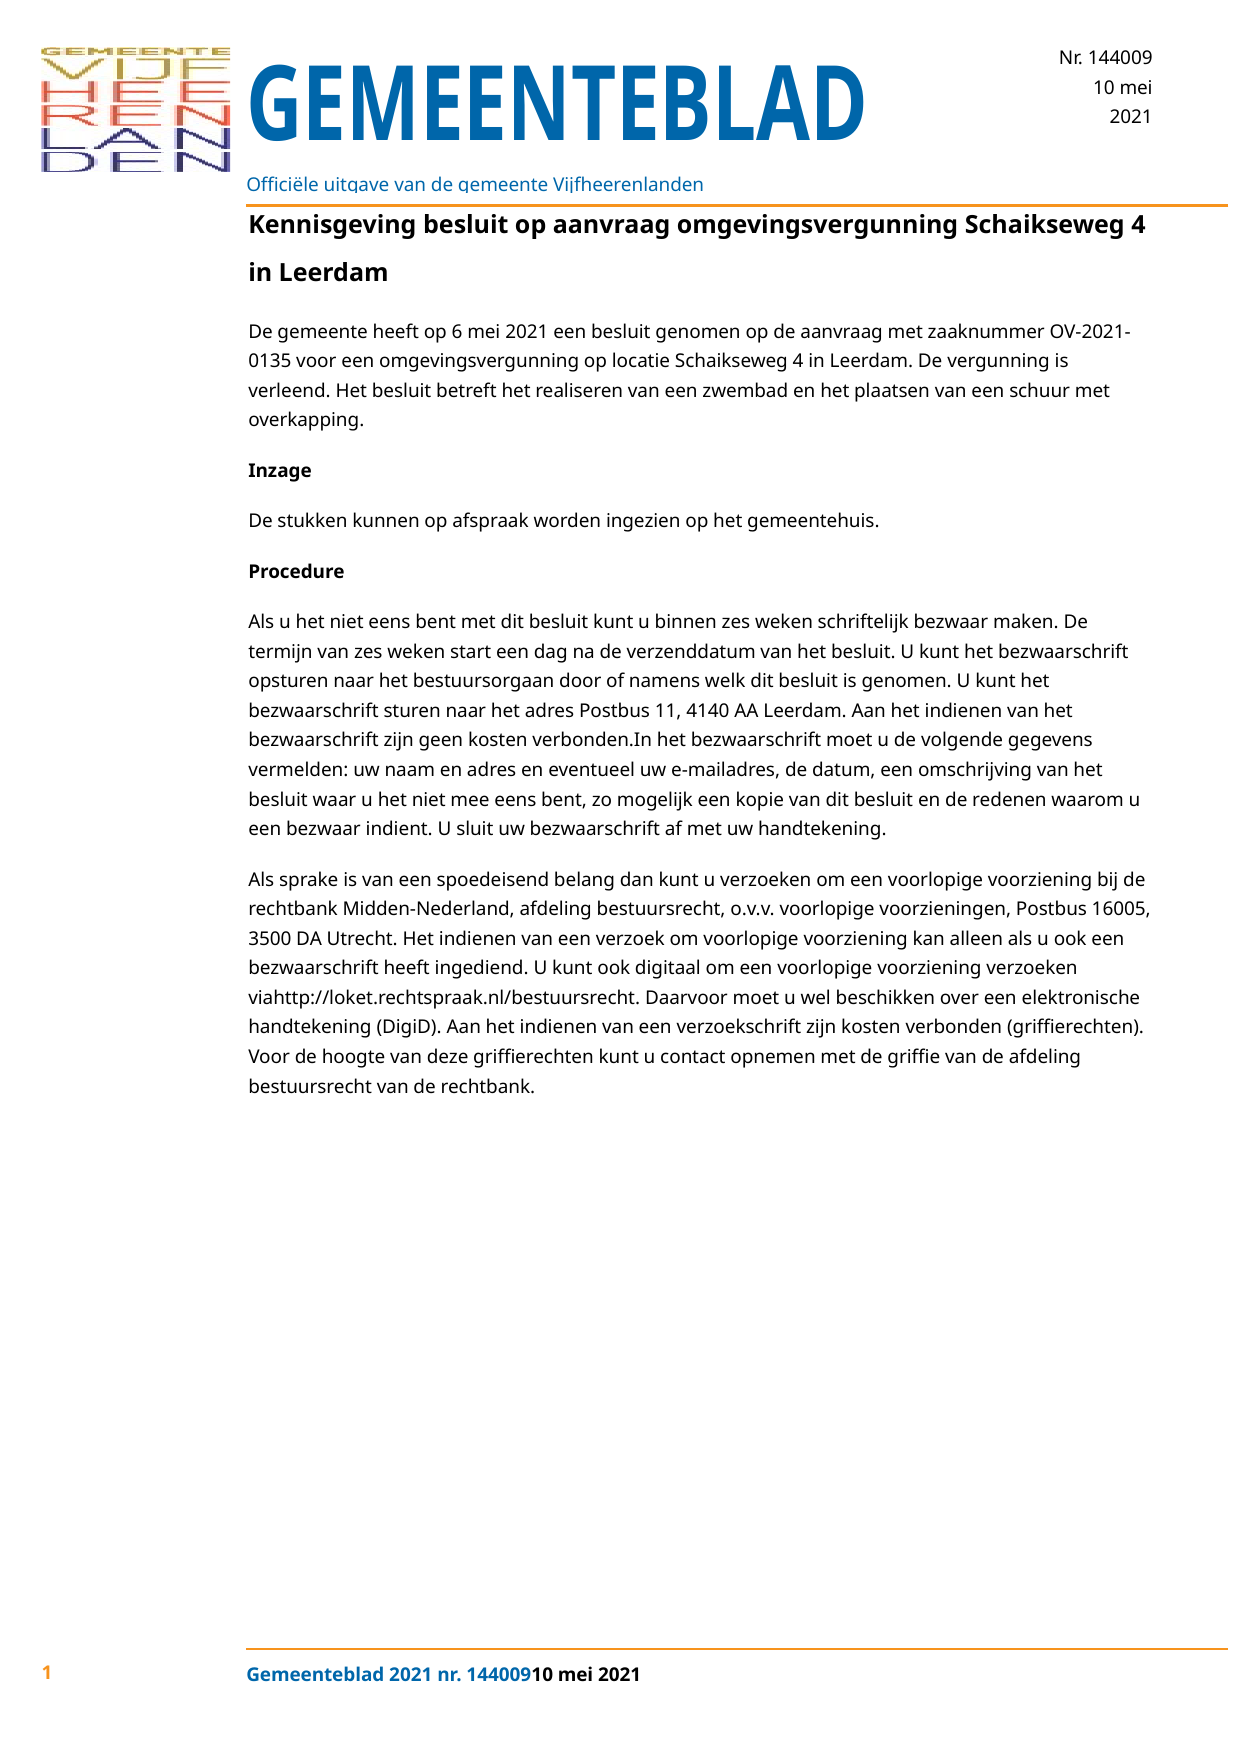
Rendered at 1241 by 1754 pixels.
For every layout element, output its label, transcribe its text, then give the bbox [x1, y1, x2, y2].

text Procedure [248, 558, 1152, 584]
text Als sprake is van een spoedeisend belang dan kunt u verzoeken om een voorlopige voorziening bij de rechtbank Midden-Nederland, afdeling bestuursrecht, o.v.v. voorlopige voorzieningen, Postbus 16005, 3500 DA Utrecht. Het indienen van een verzoek om voorlopige voorziening kan alleen als u ook een bezwaarschrift heeft ingediend. U kunt ook digitaal om een voorlopige voorziening verzoeken viahttp://loket.rechtspraak.nl/bestuursrecht. Daarvoor moet u wel beschikken over een elektronische handtekening (DigiD). Aan het indienen van een verzoekschrift zijn kosten verbonden (griffierechten). Voor de hoogte van deze griffierechten kunt u contact opnemen met de griffie van de afdeling bestuursrecht van de rechtbank. [248, 866, 1152, 1099]
text De gemeente heeft op 6 mei 2021 een besluit genomen op de aanvraag met zaaknummer OV-2021-0135 voor een omgevingsvergunning op locatie Schaikseweg 4 in Leerdam. De vergunning is verleend. Het besluit betreft het realiseren van een zwembad en het plaatsen van een schuur met overkapping. [248, 318, 1152, 432]
text Inzage [248, 457, 1152, 483]
text Kennisgeving besluit op aanvraag omgevingsvergunning Schaikseweg 4 in Leerdam [248, 207, 1152, 288]
picture [41, 47, 231, 172]
text De stukken kunnen op afspraak worden ingezien op het gemeentehuis. [248, 507, 1152, 533]
text Als u het niet eens bent met dit besluit kunt u binnen zes weken schriftelijk bezwaar maken. De termijn van zes weken start een dag na de verzenddatum van het besluit. U kunt het bezwaarschrift opsturen naar het bestuursorgaan door of namens welk dit besluit is genomen. U kunt het bezwaarschrift sturen naar het adres Postbus 11, 4140 AA Leerdam. Aan het indienen van het bezwaarschrift zijn geen kosten verbonden.In het bezwaarschrift moet u de volgende gegevens vermelden: uw naam en adres en eventueel uw e-mailadres, de datum, een omschrijving van het besluit waar u het niet mee eens bent, zo mogelijk een kopie van dit besluit en de redenen waarom u een bezwaar indient. U sluit uw bezwaarschrift af met uw handtekening. [248, 608, 1152, 841]
